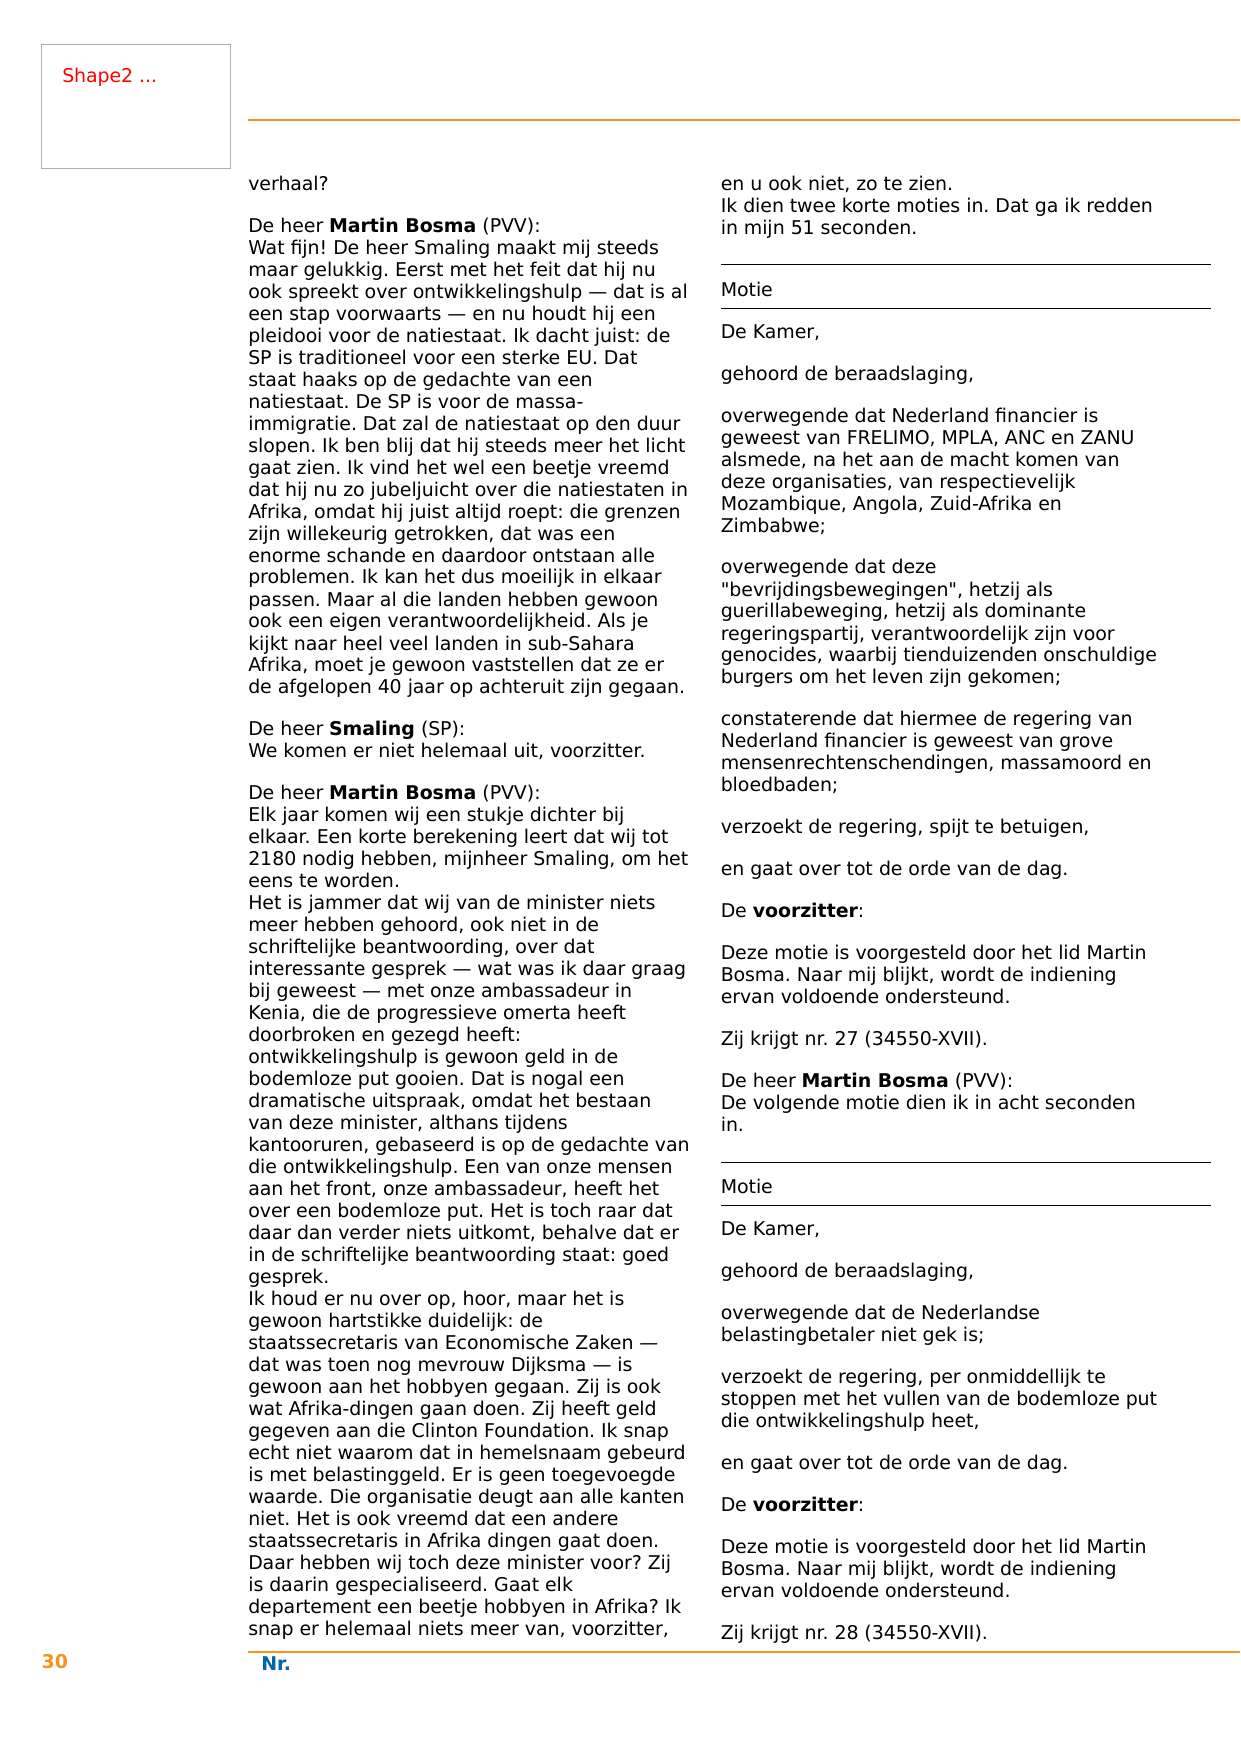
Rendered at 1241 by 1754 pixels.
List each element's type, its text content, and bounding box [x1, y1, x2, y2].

text en gaat over tot de orde van de dag. [721, 858, 1163, 880]
text Ik houd er nu over op, hoor, maar het is gewoon hartstikke duidelijk: de staatssecretaris van Economische Zaken — dat was toen nog mevrouw Dijksma — is gewoon aan het hobbyen gegaan. Zij is ook wat Afrika-dingen gaan doen. Zij heeft geld gegeven aan die Clinton Foundation. Ik snap echt niet waarom dat in hemelsnaam gebeurd is met belastinggeld. Er is geen toegevoegde waarde. Die organisatie deugt aan alle kanten niet. Het is ook vreemd dat een andere staatssecretaris in Afrika dingen gaat doen. Daar hebben wij toch deze minister voor? Zij is daarin gespecialiseerd. Gaat elk departement een beetje hobbyen in Afrika? Ik snap er helemaal niets meer van, voorzitter, [248, 1288, 691, 1639]
text verzoekt de regering, per onmiddellijk te stoppen met het vullen van de bodemloze put die ontwikkelingshulp heet, [721, 1366, 1163, 1432]
text Deze motie is voorgesteld door het lid Martin Bosma. Naar mij blijkt, wordt de indiening ervan voldoende ondersteund. [721, 1536, 1163, 1602]
text Het is jammer dat wij van de minister niets meer hebben gehoord, ook niet in de schriftelijke beantwoording, over dat interessante gesprek — wat was ik daar graag bij geweest — met onze ambassadeur in Kenia, die de progressieve omerta heeft doorbroken en gezegd heeft: ontwikkelingshulp is gewoon geld in de bodemloze put gooien. Dat is nogal een dramatische uitspraak, omdat het bestaan van deze minister, althans tijdens kantooruren, gebaseerd is op de gedachte van die ontwikkelingshulp. Een van onze mensen aan het front, onze ambassadeur, heeft het over een bodemloze put. Het is toch raar dat daar dan verder niets uitkomt, behalve dat er in de schriftelijke beantwoording staat: goed gesprek. [248, 892, 691, 1288]
text De volgende motie dien ik in acht seconden in. [721, 1092, 1163, 1136]
text Elk jaar komen wij een stukje dichter bij elkaar. Een korte berekening leert dat wij tot 2180 nodig hebben, mijnheer Smaling, om het eens te worden. [248, 804, 691, 892]
text Deze motie is voorgesteld door het lid Martin Bosma. Naar mij blijkt, wordt de indiening ervan voldoende ondersteund. [721, 942, 1163, 1008]
text gehoord de beraadslaging, [721, 363, 1163, 384]
text gehoord de beraadslaging, [721, 1260, 1163, 1282]
text overwegende dat Nederland financier is geweest van FRELIMO, MPLA, ANC en ZANU alsmede, na het aan de macht komen van deze organisaties, van respectievelijk Mozambique, Angola, Zuid-Afrika en Zimbabwe; [721, 404, 1163, 536]
text Wat fijn! De heer Smaling maakt mij steeds maar gelukkig. Eerst met het feit dat hij nu ook spreekt over ontwikkelingshulp — dat is al een stap voorwaarts — en nu houdt hij een pleidooi voor de natiestaat. Ik dacht juist: de SP is traditioneel voor een sterke EU. Dat staat haaks op de gedachte van een natiestaat. De SP is voor de massa-immigratie. Dat zal de natiestaat op den duur slopen. Ik ben blij dat hij steeds meer het licht gaat zien. Ik vind het wel een beetje vreemd dat hij nu zo jubeljuicht over die natiestaten in Afrika, omdat hij juist altijd roept: die grenzen zijn willekeurig getrokken, dat was een enorme schande en daardoor ontstaan alle problemen. Ik kan het dus moeilijk in elkaar passen. Maar al die landen hebben gewoon ook een eigen verantwoordelijkheid. Als je kijkt naar heel veel landen in sub-Sahara Afrika, moet je gewoon vaststellen dat ze er de afgelopen 40 jaar op achteruit zijn gegaan. [248, 237, 691, 698]
text constaterende dat hiermee de regering van Nederland financier is geweest van grove mensenrechtenschendingen, massamoord en bloedbaden; [721, 708, 1163, 796]
text overwegende dat de Nederlandse belastingbetaler niet gek is; [721, 1302, 1163, 1346]
text De voorzitter: [721, 900, 1163, 922]
text en gaat over tot de orde van de dag. [721, 1452, 1163, 1474]
text en u ook niet, zo te zien. [721, 173, 1163, 195]
text verzoekt de regering, spijt te betuigen, [721, 816, 1163, 838]
text Ik dien twee korte moties in. Dat ga ik redden in mijn 51 seconden. [721, 195, 1163, 239]
text overwegende dat deze "bevrijdingsbewegingen", hetzij als guerillabeweging, hetzij als dominante regeringspartij, verantwoordelijk zijn voor genocides, waarbij tienduizenden onschuldige burgers om het leven zijn gekomen; [721, 556, 1163, 688]
text Zij krijgt nr. 28 (34550-XVII). [721, 1622, 1163, 1644]
text verhaal? [248, 173, 691, 195]
text De heer Smaling (SP): [248, 718, 691, 740]
text De Kamer, [721, 1218, 1163, 1240]
text We komen er niet helemaal uit, voorzitter. [248, 740, 691, 762]
text De heer Martin Bosma (PVV): [248, 215, 691, 237]
text De voorzitter: [721, 1494, 1163, 1516]
text De heer Martin Bosma (PVV): [721, 1070, 1163, 1092]
text Motie [721, 1176, 1163, 1198]
text Zij krijgt nr. 27 (34550-XVII). [721, 1028, 1163, 1050]
text Motie [721, 279, 1163, 301]
text De Kamer, [721, 321, 1163, 343]
text De heer Martin Bosma (PVV): [248, 782, 691, 804]
